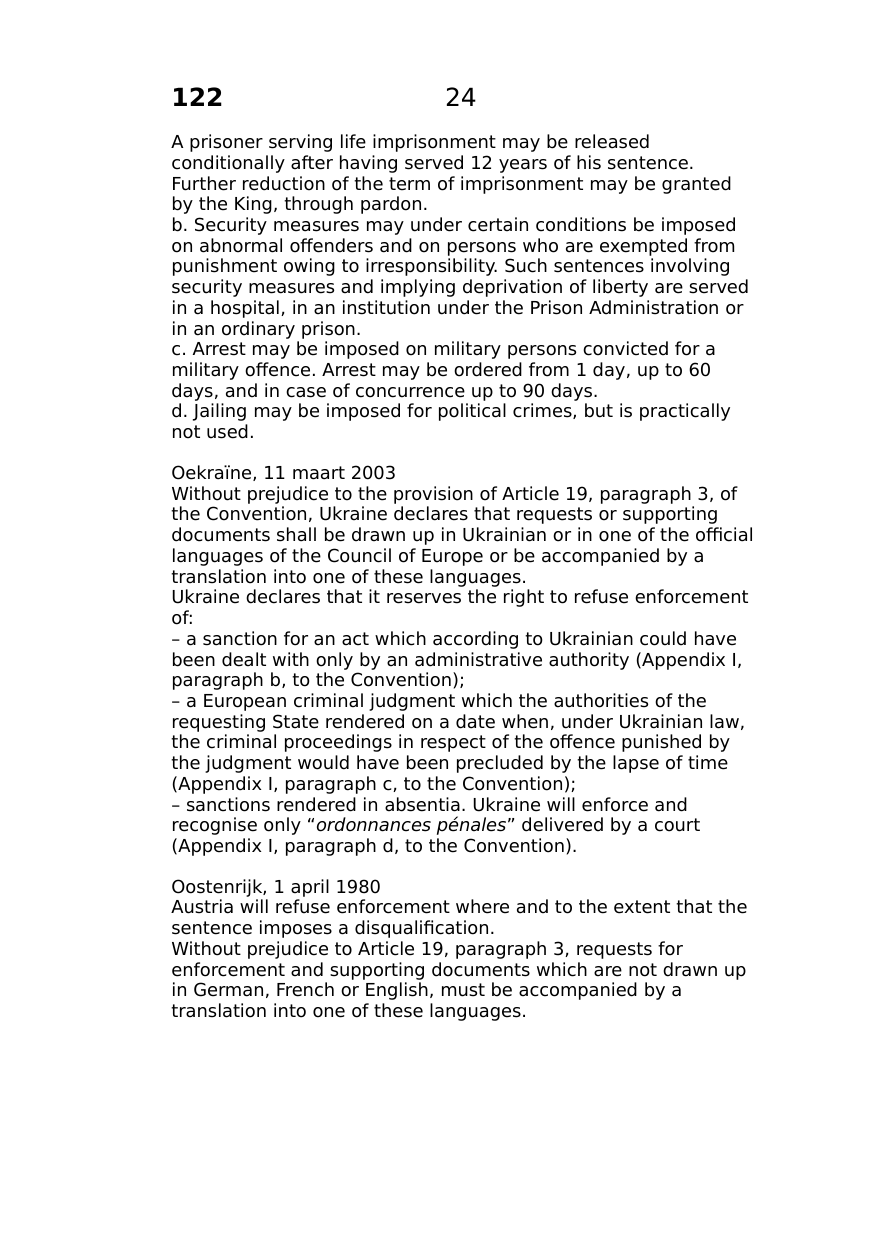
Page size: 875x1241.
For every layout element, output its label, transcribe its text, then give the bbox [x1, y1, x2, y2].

text – sanctions rendered in absentia. Ukraine will enforce and recognise only “ordonnances pénales” delivered by a court (Appendix I, paragraph d, to the Convention). [171, 794, 756, 857]
text A prisoner serving life imprisonment may be released conditionally after having served 12 years of his sentence. [171, 132, 756, 173]
text Without prejudice to Article 19, paragraph 3, requests for enforcement and supporting documents which are not drawn up in German, French or English, must be accompanied by a translation into one of these languages. [171, 939, 756, 1022]
text Austria will refuse enforcement where and to the extent that the sentence imposes a disqualification. [171, 897, 756, 939]
text Oostenrijk, 1 april 1980 [171, 877, 756, 897]
text – a sanction for an act which according to Ukrainian could have been dealt with only by an administrative authority (Appendix I, paragraph b, to the Convention); [171, 629, 756, 691]
text – a European criminal judgment which the authorities of the requesting State rendered on a date when, under Ukrainian law, the criminal proceedings in respect of the offence punished by the judgment would have been precluded by the lapse of time (Appendix I, paragraph c, to the Convention); [171, 691, 756, 794]
text b. Security measures may under certain conditions be imposed on abnormal offenders and on persons who are exempted from punishment owing to irresponsibility. Such sentences involving security measures and implying deprivation of liberty are served in a hospital, in an institution under the Prison Administration or in an ordinary prison. [171, 215, 756, 339]
text Further reduction of the term of imprisonment may be granted by the King, through pardon. [171, 173, 756, 215]
text Ukraine declares that it reserves the right to refuse enforcement of: [171, 587, 756, 629]
text Without prejudice to the provision of Article 19, paragraph 3, of the Convention, Ukraine declares that requests or supporting documents shall be drawn up in Ukrainian or in one of the official languages of the Council of Europe or be accompanied by a translation into one of these languages. [171, 483, 756, 587]
text d. Jailing may be imposed for political crimes, but is practically not used. [171, 401, 756, 443]
text Oekraïne, 11 maart 2003 [171, 463, 756, 483]
text c. Arrest may be imposed on military persons convicted for a military offence. Arrest may be ordered from 1 day, up to 60 days, and in case of concurrence up to 90 days. [171, 339, 756, 401]
